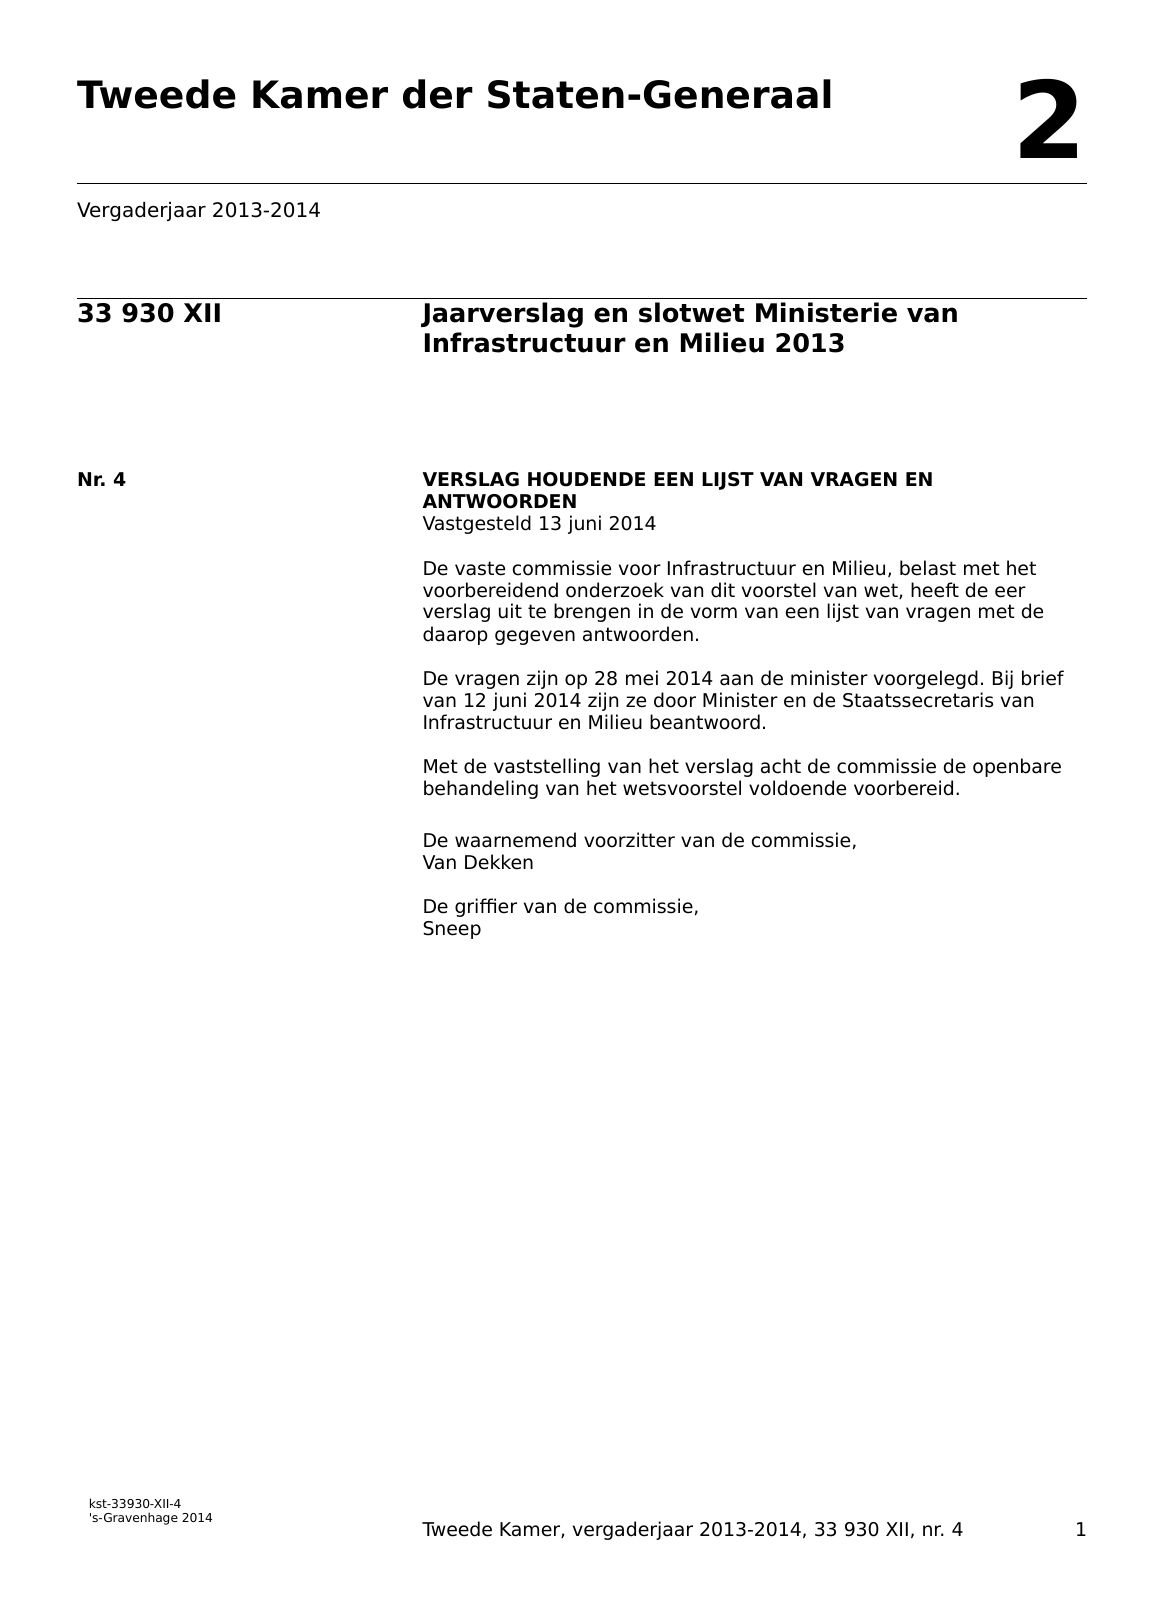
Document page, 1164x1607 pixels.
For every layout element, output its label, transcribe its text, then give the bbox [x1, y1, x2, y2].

text Met de vaststelling van het verslag acht de commissie de openbare behandeling van het wetsvoorstel voldoende voorbereid. [422, 756, 1087, 800]
subtitle Nr. 4 VERSLAG HOUDENDE EEN LIJST VAN VRAGEN EN ANTWOORDEN [77, 469, 1087, 513]
text De vaste commissie voor Infrastructuur en Milieu, belast met het voorbereidend onderzoek van dit voorstel van wet, heeft de eer verslag uit te brengen in de vorm van een lijst van vragen met de daarop gegeven antwoorden. [422, 557, 1087, 645]
text kst-33930-XII-4 [88, 1497, 323, 1511]
table_cell Vergaderjaar 2013-2014 [77, 184, 1087, 298]
subtitle 33 930 XII Jaarverslag en slotwet Ministerie van Infrastructuur en Milieu 2013 [77, 299, 1087, 358]
table_header Tweede Kamer der Staten-Generaal [77, 59, 886, 183]
text De waarnemend voorzitter van de commissie, Van Dekken [422, 830, 1087, 874]
table_header 2 [886, 59, 1087, 183]
text De vragen zijn op 28 mei 2014 aan de minister voorgelegd. Bij brief van 12 juni 2014 zijn ze door Minister en de Staatssecretaris van Infrastructuur en Milieu beantwoord. [422, 668, 1087, 733]
text De griffier van de commissie, Sneep [422, 896, 1087, 940]
text 's-Gravenhage 2014 [88, 1511, 323, 1525]
text Vastgesteld 13 juni 2014 [422, 513, 1087, 535]
